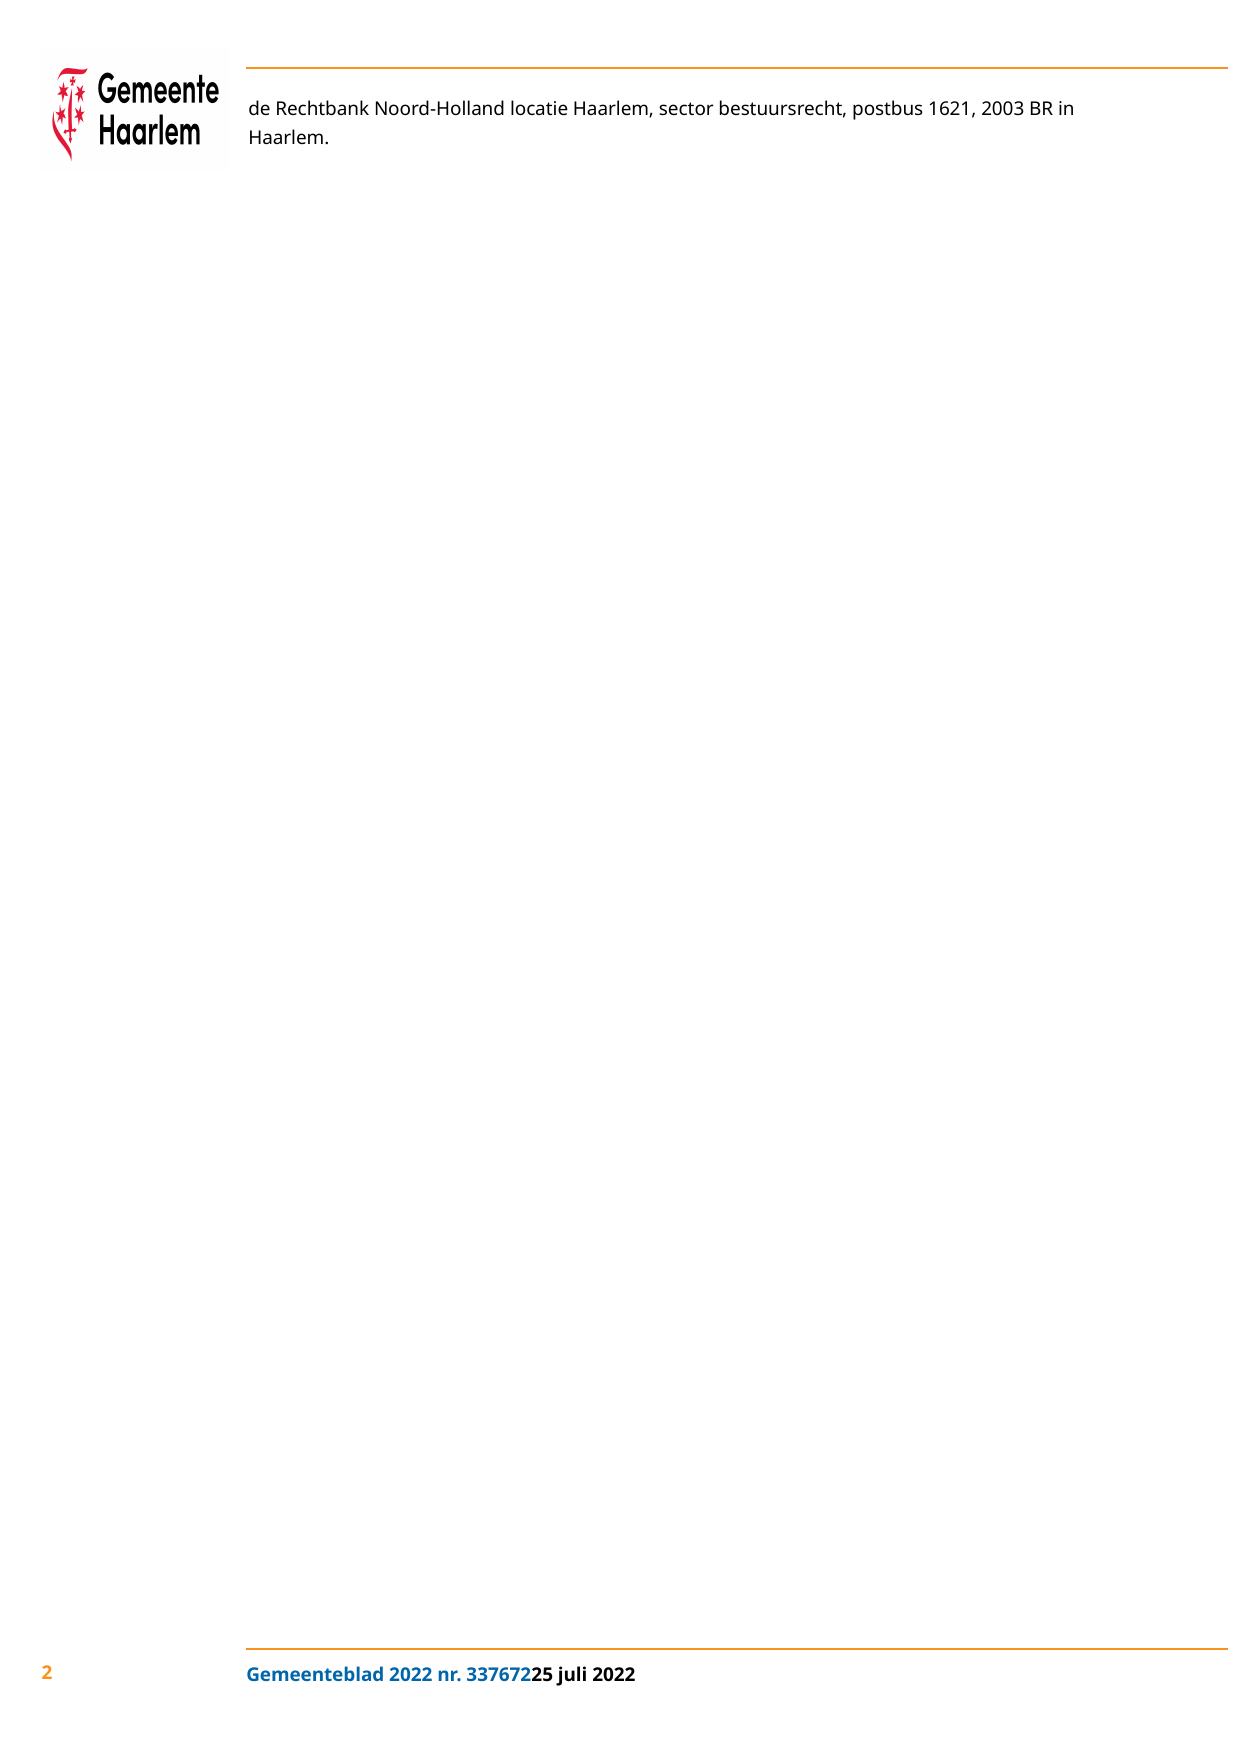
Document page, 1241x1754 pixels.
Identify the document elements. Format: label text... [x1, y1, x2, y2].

text de Rechtbank Noord-Holland locatie Haarlem, sector bestuursrecht, postbus 1621, 2003 BR in Haarlem. [248, 95, 1152, 150]
picture [41, 47, 231, 172]
